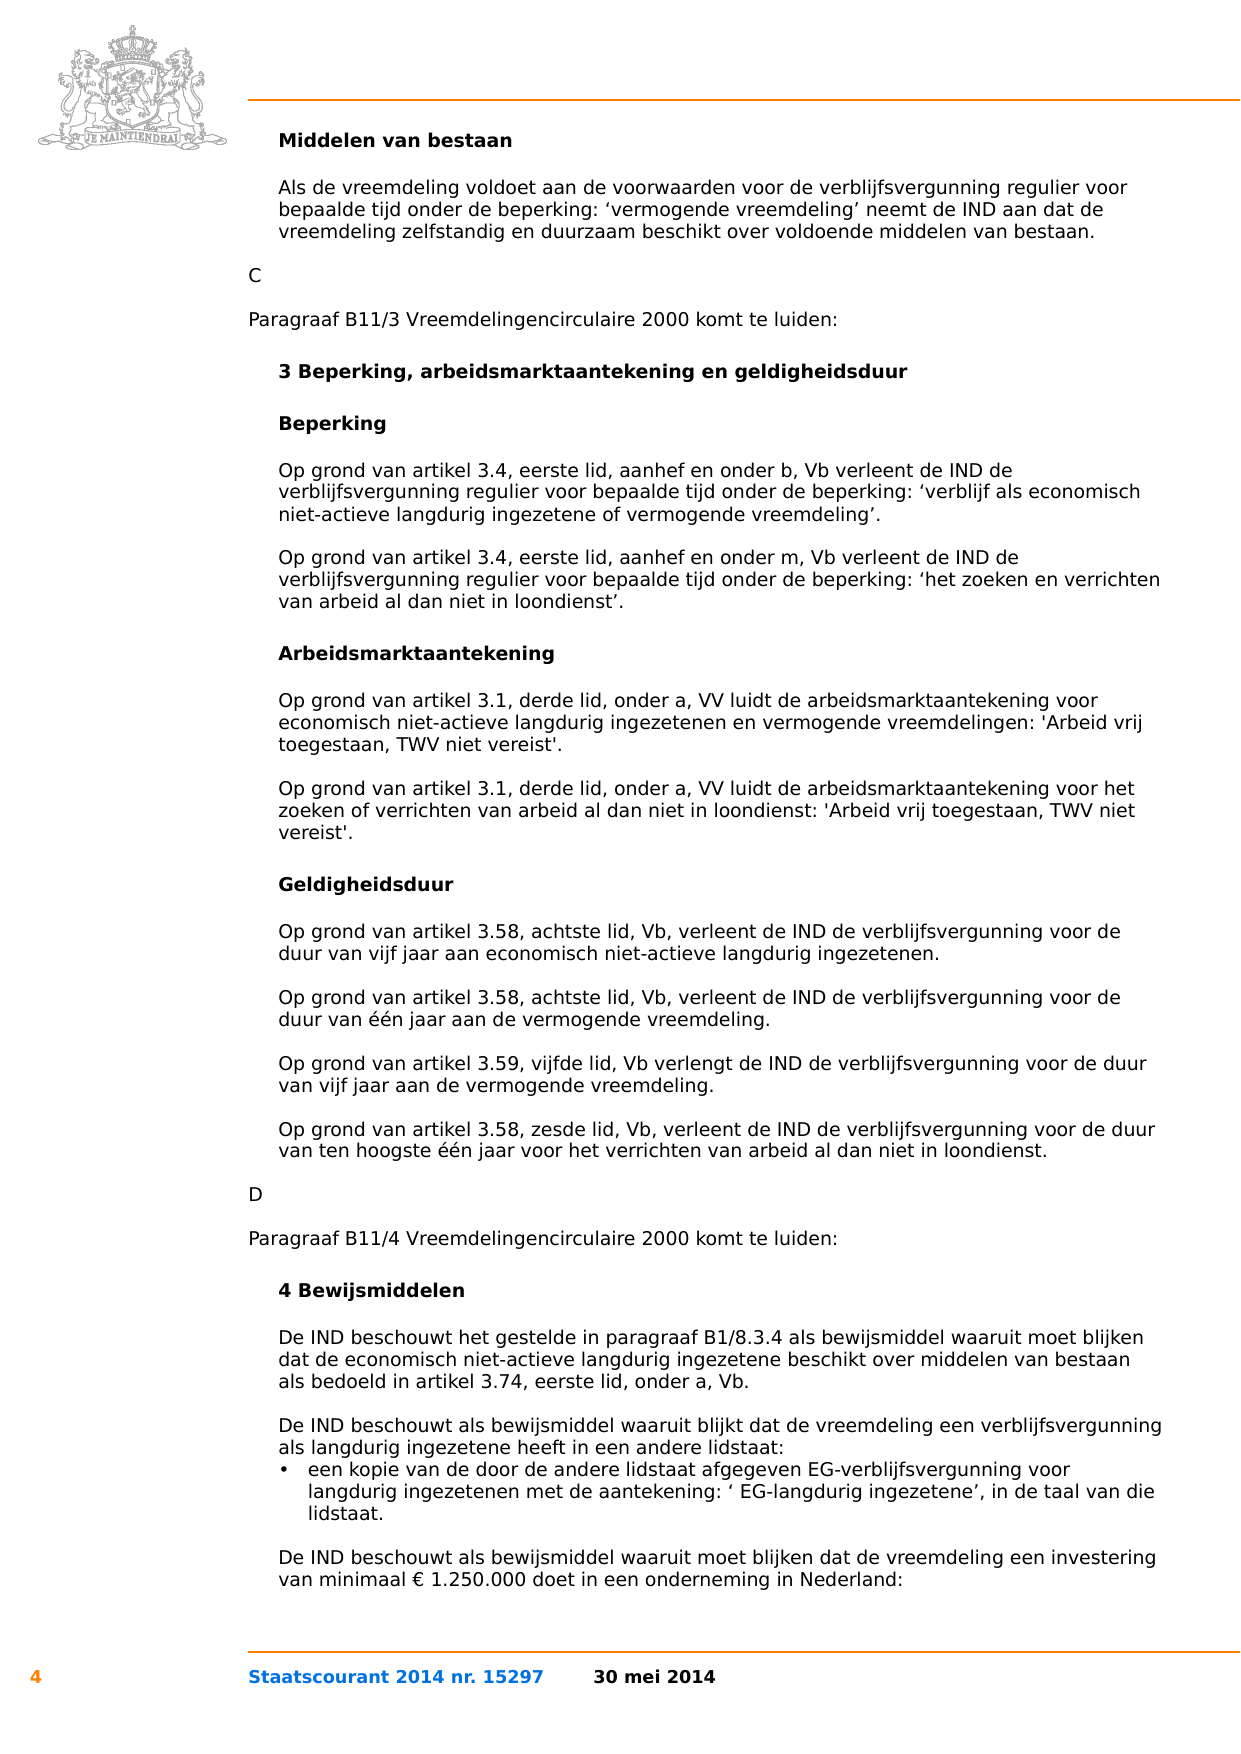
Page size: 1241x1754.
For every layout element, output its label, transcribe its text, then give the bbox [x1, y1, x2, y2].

subtitle Arbeidsmarktaantekening [278, 643, 1163, 665]
text C [248, 265, 1163, 287]
subtitle 4 Bewijsmiddelen [278, 1280, 1163, 1302]
text Op grond van artikel 3.4, eerste lid, aanhef en onder b, Vb verleent de IND de verblijfsvergunning regulier voor bepaalde tijd onder de beperking: ‘verblijf als economisch niet-actieve langdurig ingezetene of vermogende vreemdeling’. [278, 459, 1163, 525]
text Paragraaf B11/4 Vreemdelingencirculaire 2000 komt te luiden: [248, 1228, 1163, 1250]
text Paragraaf B11/3 Vreemdelingencirculaire 2000 komt te luiden: [248, 308, 1163, 331]
text Op grond van artikel 3.1, derde lid, onder a, VV luidt de arbeidsmarktaantekening voor het zoeken of verrichten van arbeid al dan niet in loondienst: 'Arbeid vrij toegestaan, TWV niet vereist'. [278, 778, 1163, 844]
text Als de vreemdeling voldoet aan de voorwaarden voor de verblijfsvergunning regulier voor bepaalde tijd onder de beperking: ‘vermogende vreemdeling’ neemt de IND aan dat de vreemdeling zelfstandig en duurzaam beschikt over voldoende middelen van bestaan. [278, 177, 1163, 243]
text Op grond van artikel 3.59, vijfde lid, Vb verlengt de IND de verblijfsvergunning voor de duur van vijf jaar aan de vermogende vreemdeling. [278, 1053, 1163, 1097]
text • een kopie van de door de andere lidstaat afgegeven EG-verblijfsvergunning voor langdurig ingezetenen met de aantekening: ‘ EG-langdurig ingezetene’, in de taal van die lidstaat. [278, 1459, 1163, 1525]
picture [38, 25, 227, 150]
text Op grond van artikel 3.4, eerste lid, aanhef en onder m, Vb verleent de IND de verblijfsvergunning regulier voor bepaalde tijd onder de beperking: ‘het zoeken en verrichten van arbeid al dan niet in loondienst’. [278, 547, 1163, 613]
text D [248, 1184, 1163, 1206]
text De IND beschouwt als bewijsmiddel waaruit blijkt dat de vreemdeling een verblijfsvergunning als langdurig ingezetene heeft in een andere lidstaat: [278, 1415, 1163, 1459]
subtitle Geldigheidsduur [278, 874, 1163, 896]
text De IND beschouwt het gestelde in paragraaf B1/8.3.4 als bewijsmiddel waaruit moet blijken dat de economisch niet-actieve langdurig ingezetene beschikt over middelen van bestaan als bedoeld in artikel 3.74, eerste lid, onder a, Vb. [278, 1327, 1163, 1393]
text Op grond van artikel 3.58, zesde lid, Vb, verleent de IND de verblijfsvergunning voor de duur van ten hoogste één jaar voor het verrichten van arbeid al dan niet in loondienst. [278, 1118, 1163, 1162]
text Op grond van artikel 3.58, achtste lid, Vb, verleent de IND de verblijfsvergunning voor de duur van één jaar aan de vermogende vreemdeling. [278, 987, 1163, 1031]
subtitle 3 Beperking, arbeidsmarktaantekening en geldigheidsduur [278, 361, 1163, 382]
text Op grond van artikel 3.1, derde lid, onder a, VV luidt de arbeidsmarktaantekening voor economisch niet-actieve langdurig ingezetenen en vermogende vreemdelingen: 'Arbeid vrij toegestaan, TWV niet vereist'. [278, 690, 1163, 756]
subtitle Beperking [278, 412, 1163, 434]
text Op grond van artikel 3.58, achtste lid, Vb, verleent de IND de verblijfsvergunning voor de duur van vijf jaar aan economisch niet-actieve langdurig ingezetenen. [278, 921, 1163, 965]
subtitle Middelen van bestaan [278, 130, 1163, 152]
text De IND beschouwt als bewijsmiddel waaruit moet blijken dat de vreemdeling een investering van minimaal € 1.250.000 doet in een onderneming in Nederland: [278, 1547, 1163, 1591]
